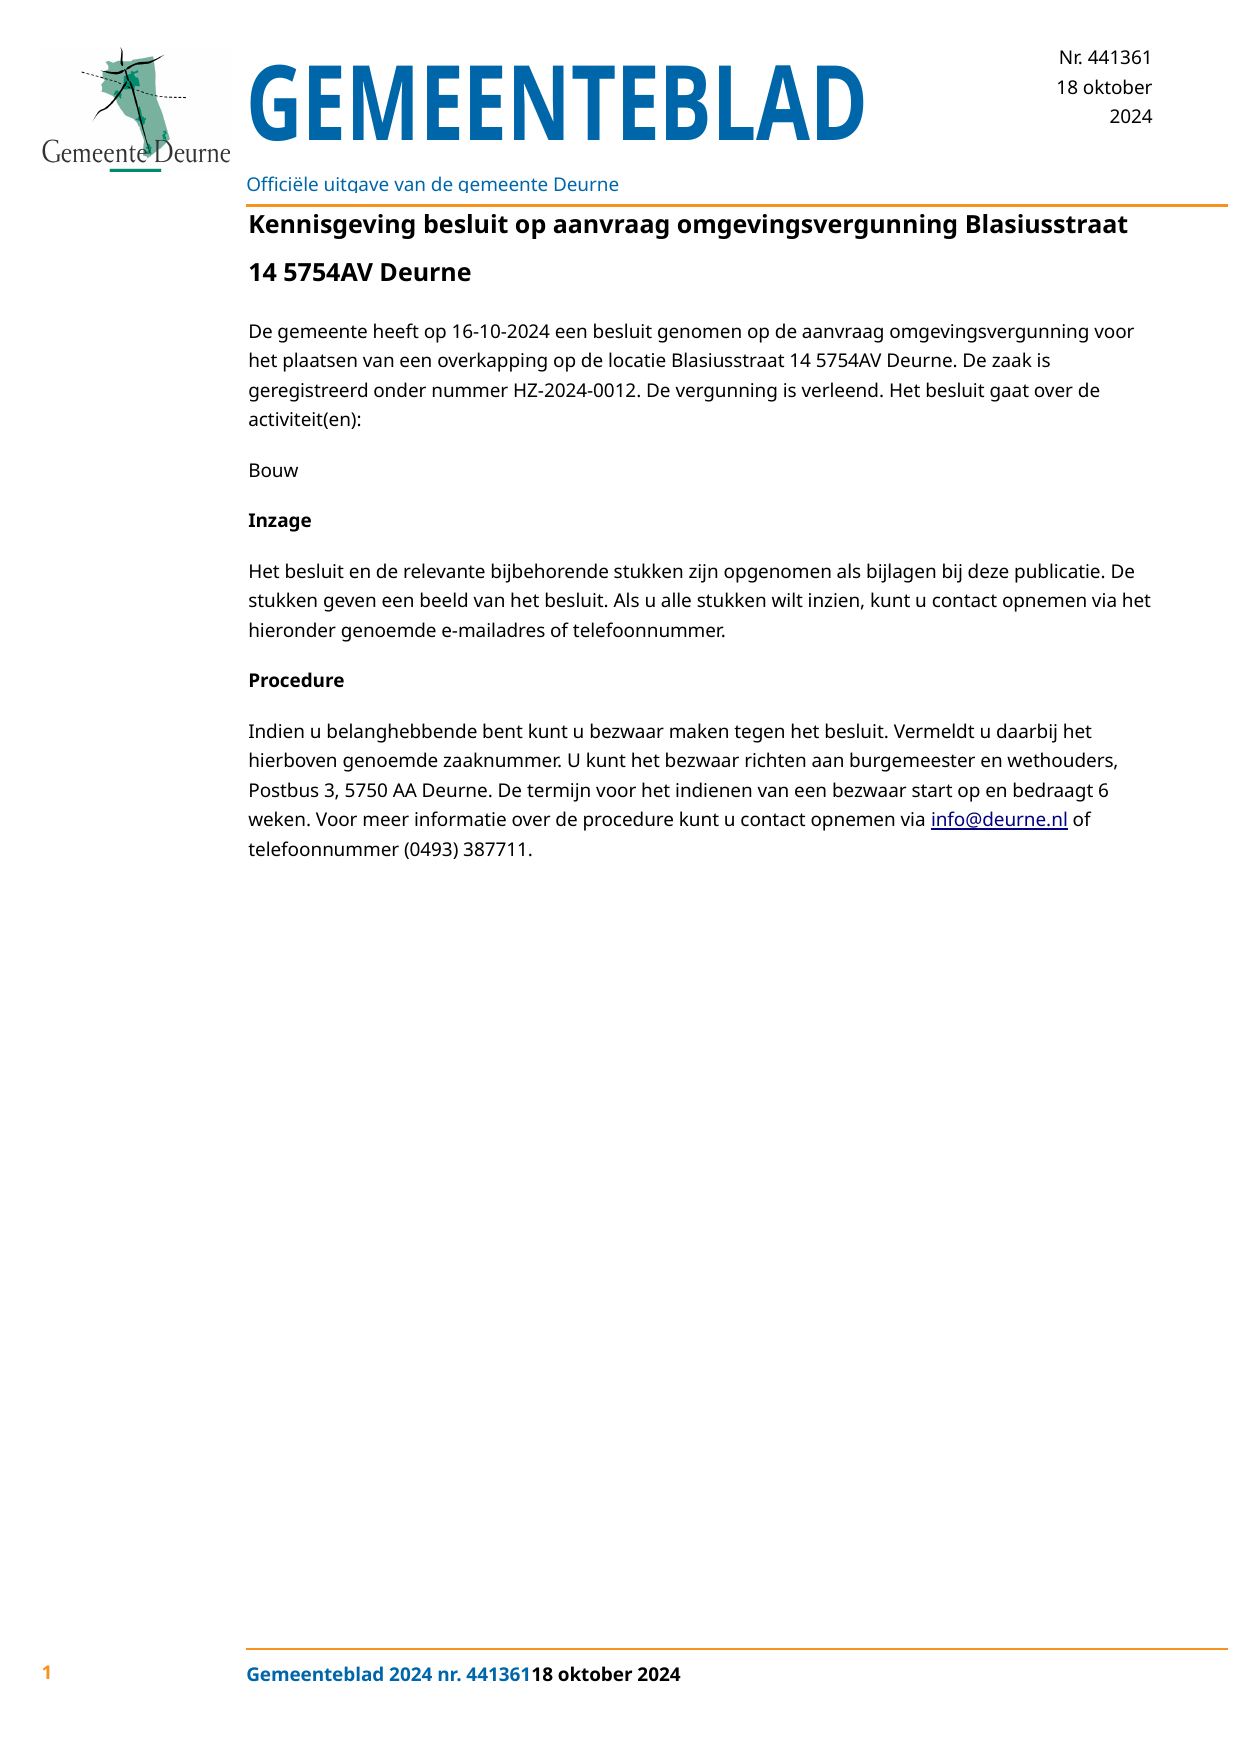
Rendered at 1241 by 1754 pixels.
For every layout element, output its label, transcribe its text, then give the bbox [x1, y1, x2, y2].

text Indien u belanghebbende bent kunt u bezwaar maken tegen het besluit. Vermeldt u daarbij het hierboven genoemde zaaknummer. U kunt het bezwaar richten aan burgemeester en wethouders, Postbus 3, 5750 AA Deurne. De termijn voor het indienen van een bezwaar start op en bedraagt 6 weken. Voor meer informatie over de procedure kunt u contact opnemen via info@deurne.nl of telefoonnummer (0493) 387711. [248, 718, 1152, 862]
text Het besluit en de relevante bijbehorende stukken zijn opgenomen als bijlagen bij deze publicatie. De stukken geven een beeld van het besluit. Als u alle stukken wilt inzien, kunt u contact opnemen via het hieronder genoemde e-mailadres of telefoonnummer. [248, 558, 1152, 643]
text De gemeente heeft op 16-10-2024 een besluit genomen op de aanvraag omgevingsvergunning voor het plaatsen van een overkapping op de locatie Blasiusstraat 14 5754AV Deurne. De zaak is geregistreerd onder nummer HZ-2024-0012. De vergunning is verleend. Het besluit gaat over de activiteit(en): [248, 318, 1152, 432]
text Inzage [248, 507, 1152, 533]
text Kennisgeving besluit op aanvraag omgevingsvergunning Blasiusstraat 14 5754AV Deurne [248, 207, 1152, 288]
picture [41, 47, 231, 172]
text Procedure [248, 667, 1152, 693]
text Bouw [248, 457, 1152, 483]
